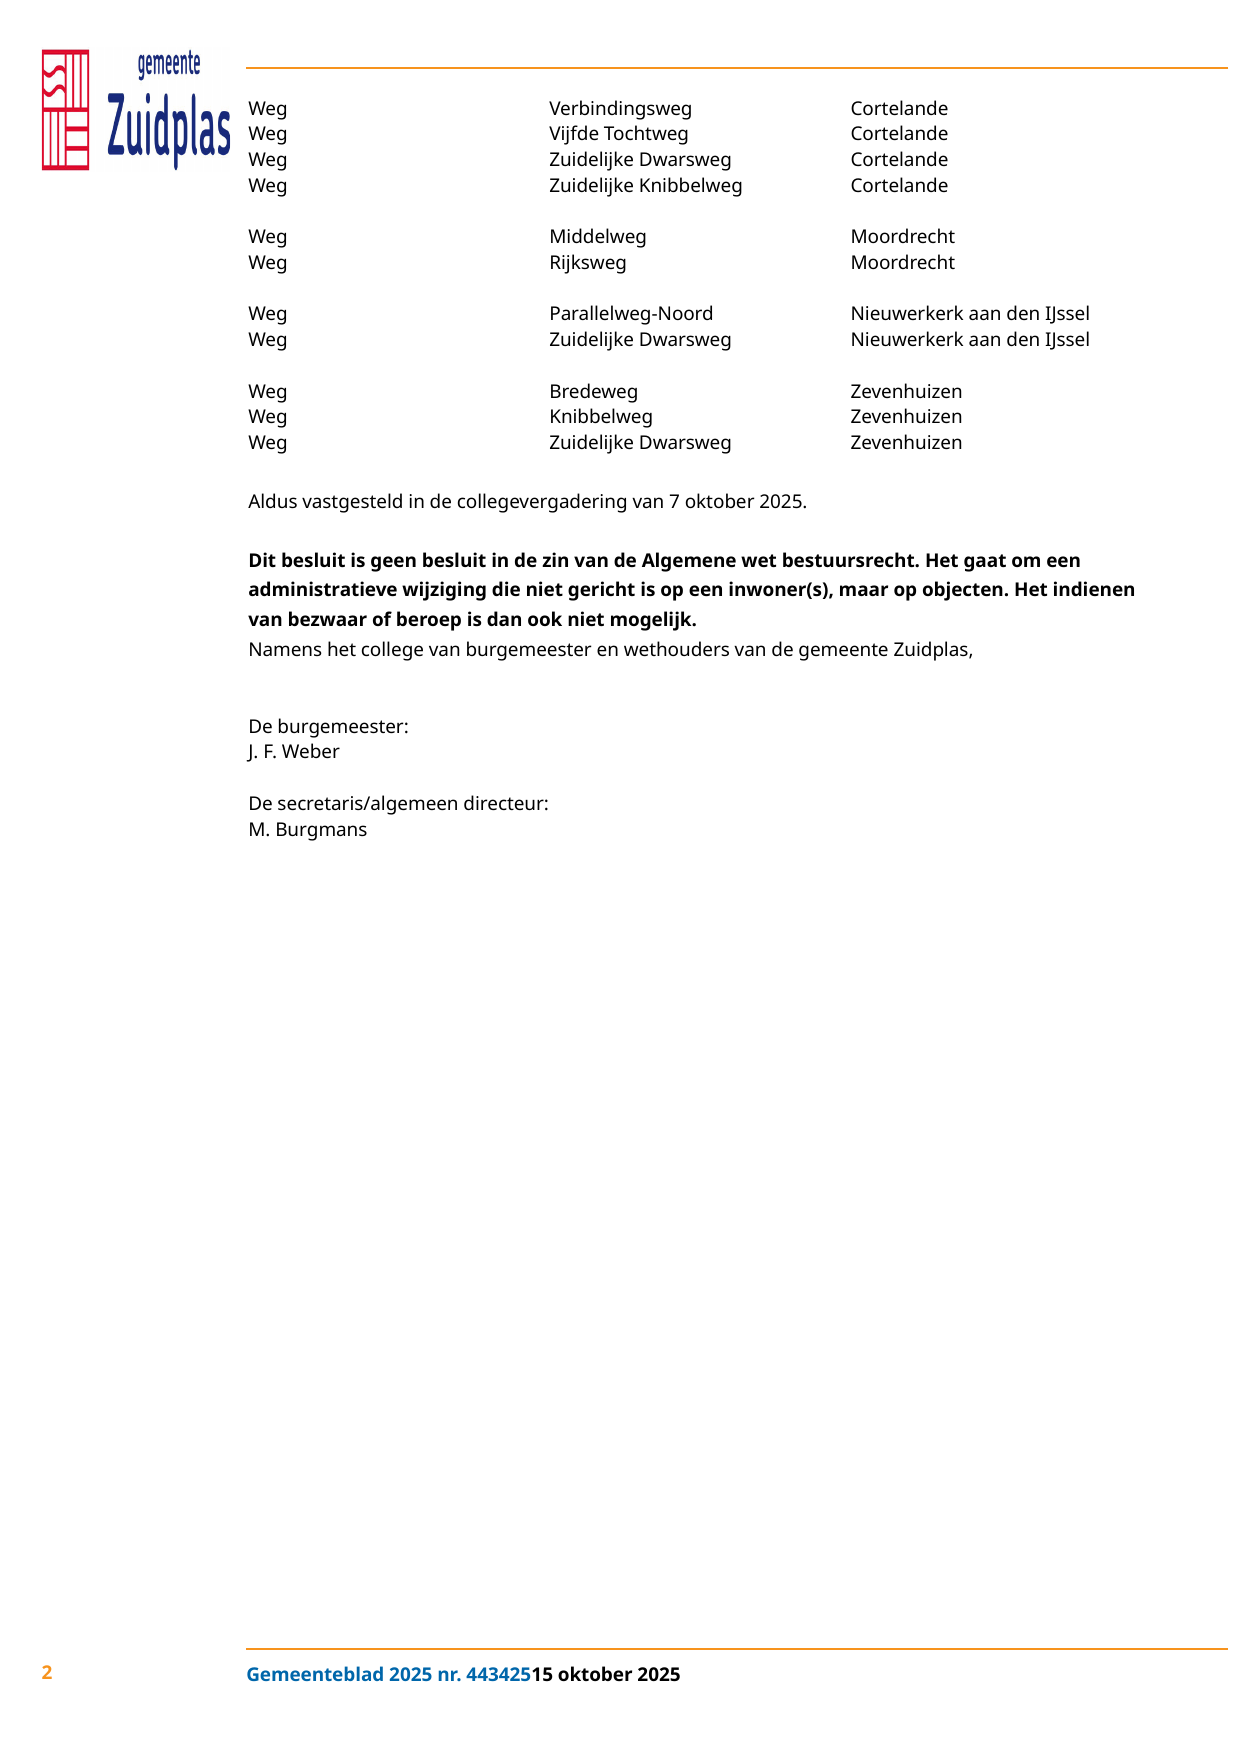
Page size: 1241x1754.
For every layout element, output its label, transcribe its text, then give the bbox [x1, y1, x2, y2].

text J. F. Weber [248, 739, 1152, 764]
table_cell Cortelande [850, 121, 1152, 146]
table_cell Weg [248, 404, 549, 429]
table_cell Weg [248, 301, 549, 326]
table_cell Rijksweg [549, 249, 850, 275]
table_cell Weg [248, 326, 549, 352]
table_cell Zevenhuizen [850, 429, 1152, 455]
text Namens het college van burgemeester en wethouders van de gemeente Zuidplas, [248, 636, 1152, 661]
table_cell [248, 198, 549, 223]
table_cell [248, 275, 549, 301]
table_cell Knibbelweg [549, 404, 850, 429]
table_cell Cortelande [850, 95, 1152, 121]
table_cell Weg [248, 121, 549, 146]
table_cell Bredeweg [549, 378, 850, 403]
table_cell Weg [248, 146, 549, 172]
table_cell [549, 352, 850, 378]
table_cell Zevenhuizen [850, 404, 1152, 429]
text Aldus vastgesteld in de collegevergadering van 7 oktober 2025. [248, 488, 1152, 513]
table_cell [248, 352, 549, 378]
table_cell Zuidelijke Dwarsweg [549, 326, 850, 352]
text De burgemeester: [248, 713, 1152, 739]
table_cell Moordrecht [850, 249, 1152, 275]
table_cell Nieuwerkerk aan den IJssel [850, 326, 1152, 352]
table_cell Weg [248, 95, 549, 121]
table_cell Vijfde Tochtweg [549, 121, 850, 146]
table_cell Zuidelijke Dwarsweg [549, 429, 850, 455]
table_cell Nieuwerkerk aan den IJssel [850, 301, 1152, 326]
table_cell Weg [248, 378, 549, 403]
text M. Burgmans [248, 816, 1152, 842]
table_cell Cortelande [850, 146, 1152, 172]
table_cell Zuidelijke Knibbelweg [549, 172, 850, 198]
table_cell Moordrecht [850, 224, 1152, 249]
table_cell Parallelweg-Noord [549, 301, 850, 326]
table_cell Weg [248, 224, 549, 249]
table_cell Weg [248, 249, 549, 275]
text Dit besluit is geen besluit in de zin van de Algemene wet bestuursrecht. Het gaat om een administratieve wijziging die niet gericht is op een inwoner(s), maar op objecten. Het indienen van bezwaar of beroep is dan ook niet mogelijk. [248, 547, 1152, 632]
table_cell Cortelande [850, 172, 1152, 198]
table_cell [850, 352, 1152, 378]
text De secretaris/algemeen directeur: [248, 790, 1152, 816]
table_cell Weg [248, 172, 549, 198]
table_cell Verbindingsweg [549, 95, 850, 121]
table_cell Zevenhuizen [850, 378, 1152, 403]
table_cell [850, 275, 1152, 301]
table_cell [850, 198, 1152, 223]
table_cell Middelweg [549, 224, 850, 249]
table_cell [549, 198, 850, 223]
table_cell Weg [248, 429, 549, 455]
table_cell Zuidelijke Dwarsweg [549, 146, 850, 172]
picture [41, 47, 231, 172]
table_cell [549, 275, 850, 301]
